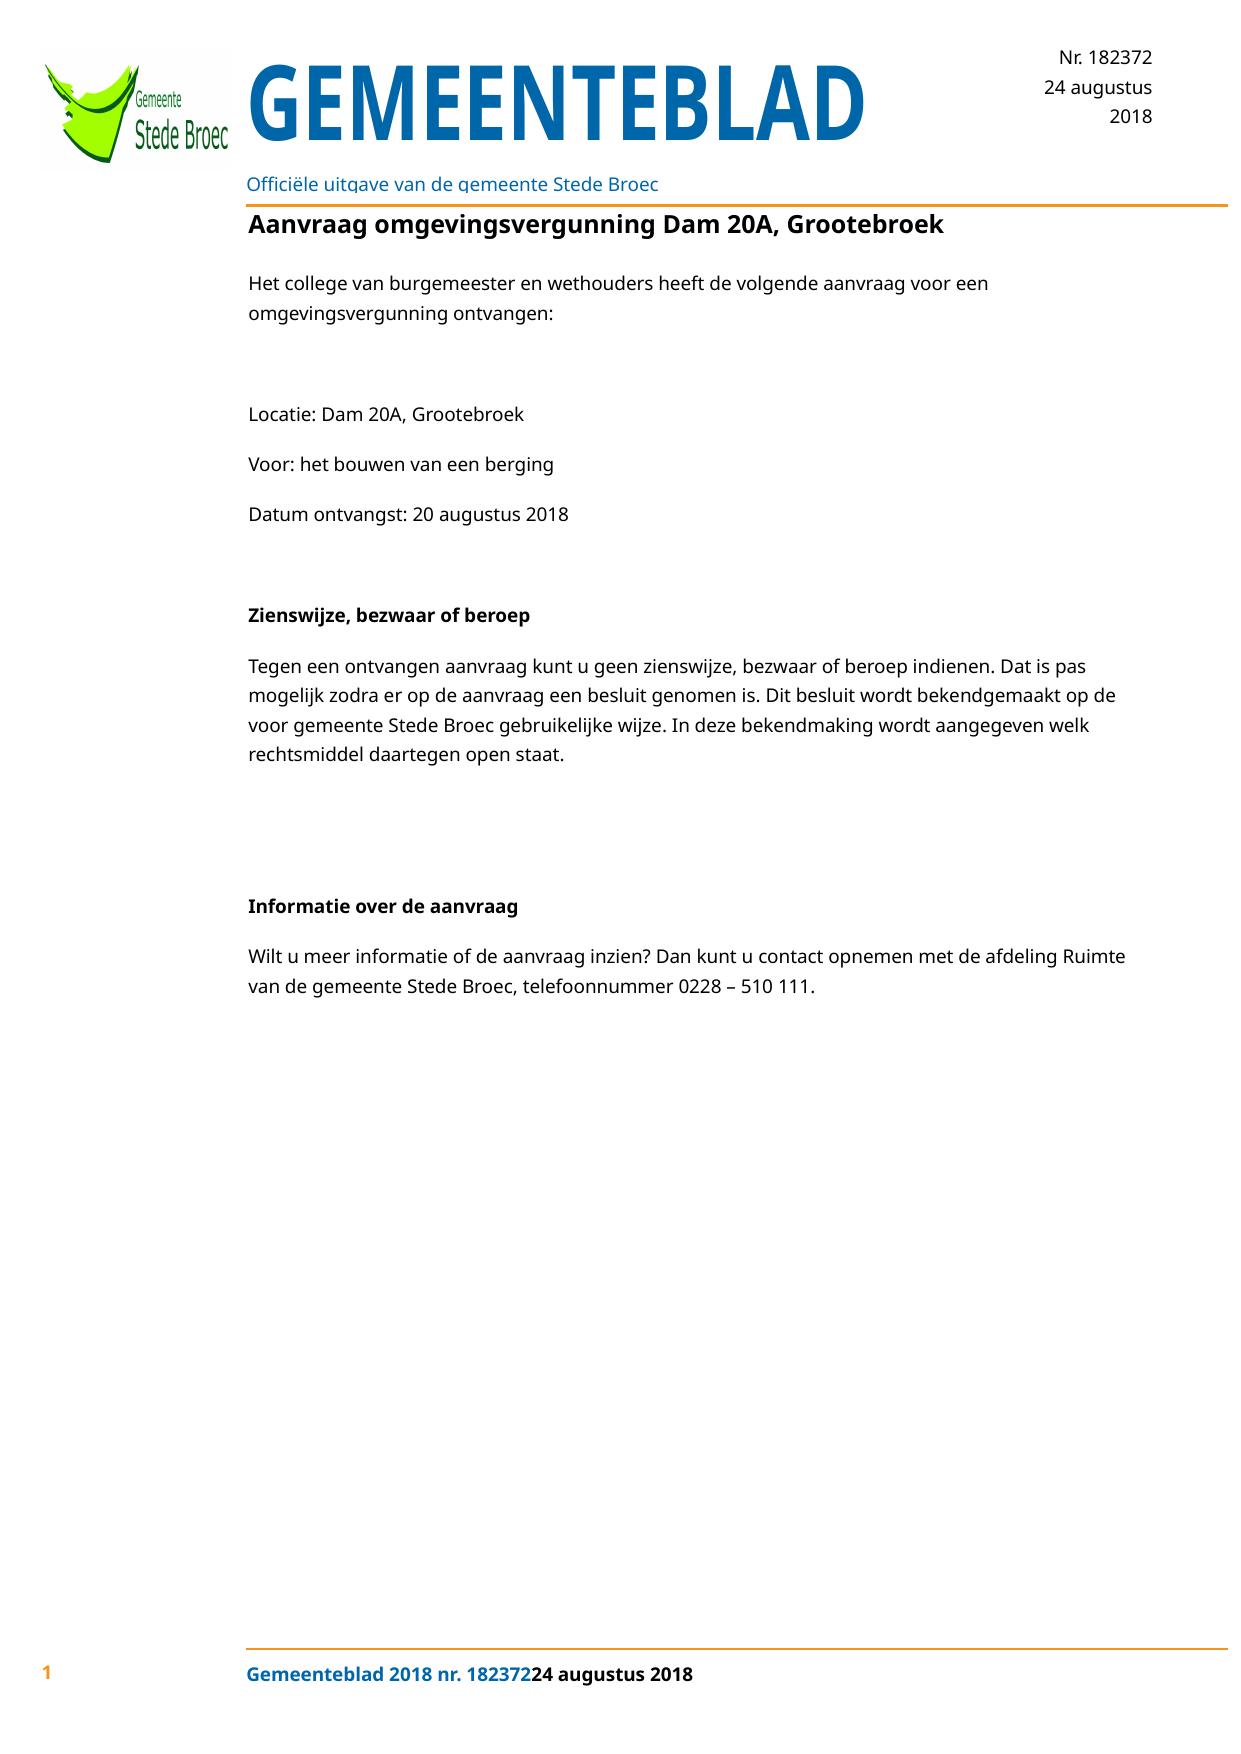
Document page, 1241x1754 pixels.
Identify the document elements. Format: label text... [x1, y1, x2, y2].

text Locatie: Dam 20A, Grootebroek [248, 401, 1152, 426]
text Tegen een ontvangen aanvraag kunt u geen zienswijze, bezwaar of beroep indienen. Dat is pas mogelijk zodra er op de aanvraag een besluit genomen is. Dit besluit wordt bekendgemaakt op de voor gemeente Stede Broec gebruikelijke wijze. In deze bekendmaking wordt aangegeven welk rechtsmiddel daartegen open staat. [248, 653, 1152, 767]
text Aanvraag omgevingsvergunning Dam 20A, Grootebroek [248, 207, 1152, 241]
text Wilt u meer informatie of de aanvraag inzien? Dan kunt u contact opnemen met de afdeling Ruimte van de gemeente Stede Broec, telefoonnummer 0228 – 510 111. [248, 943, 1152, 998]
text Datum ontvangst: 20 augustus 2018 [248, 502, 1152, 527]
text Het college van burgemeester en wethouders heeft de volgende aanvraag voor een omgevingsvergunning ontvangen: [248, 270, 1152, 326]
text Informatie over de aanvraag [248, 893, 1152, 918]
text Zienswijze, bezwaar of beroep [248, 602, 1152, 628]
text Voor: het bouwen van een berging [248, 451, 1152, 477]
picture [41, 47, 231, 172]
